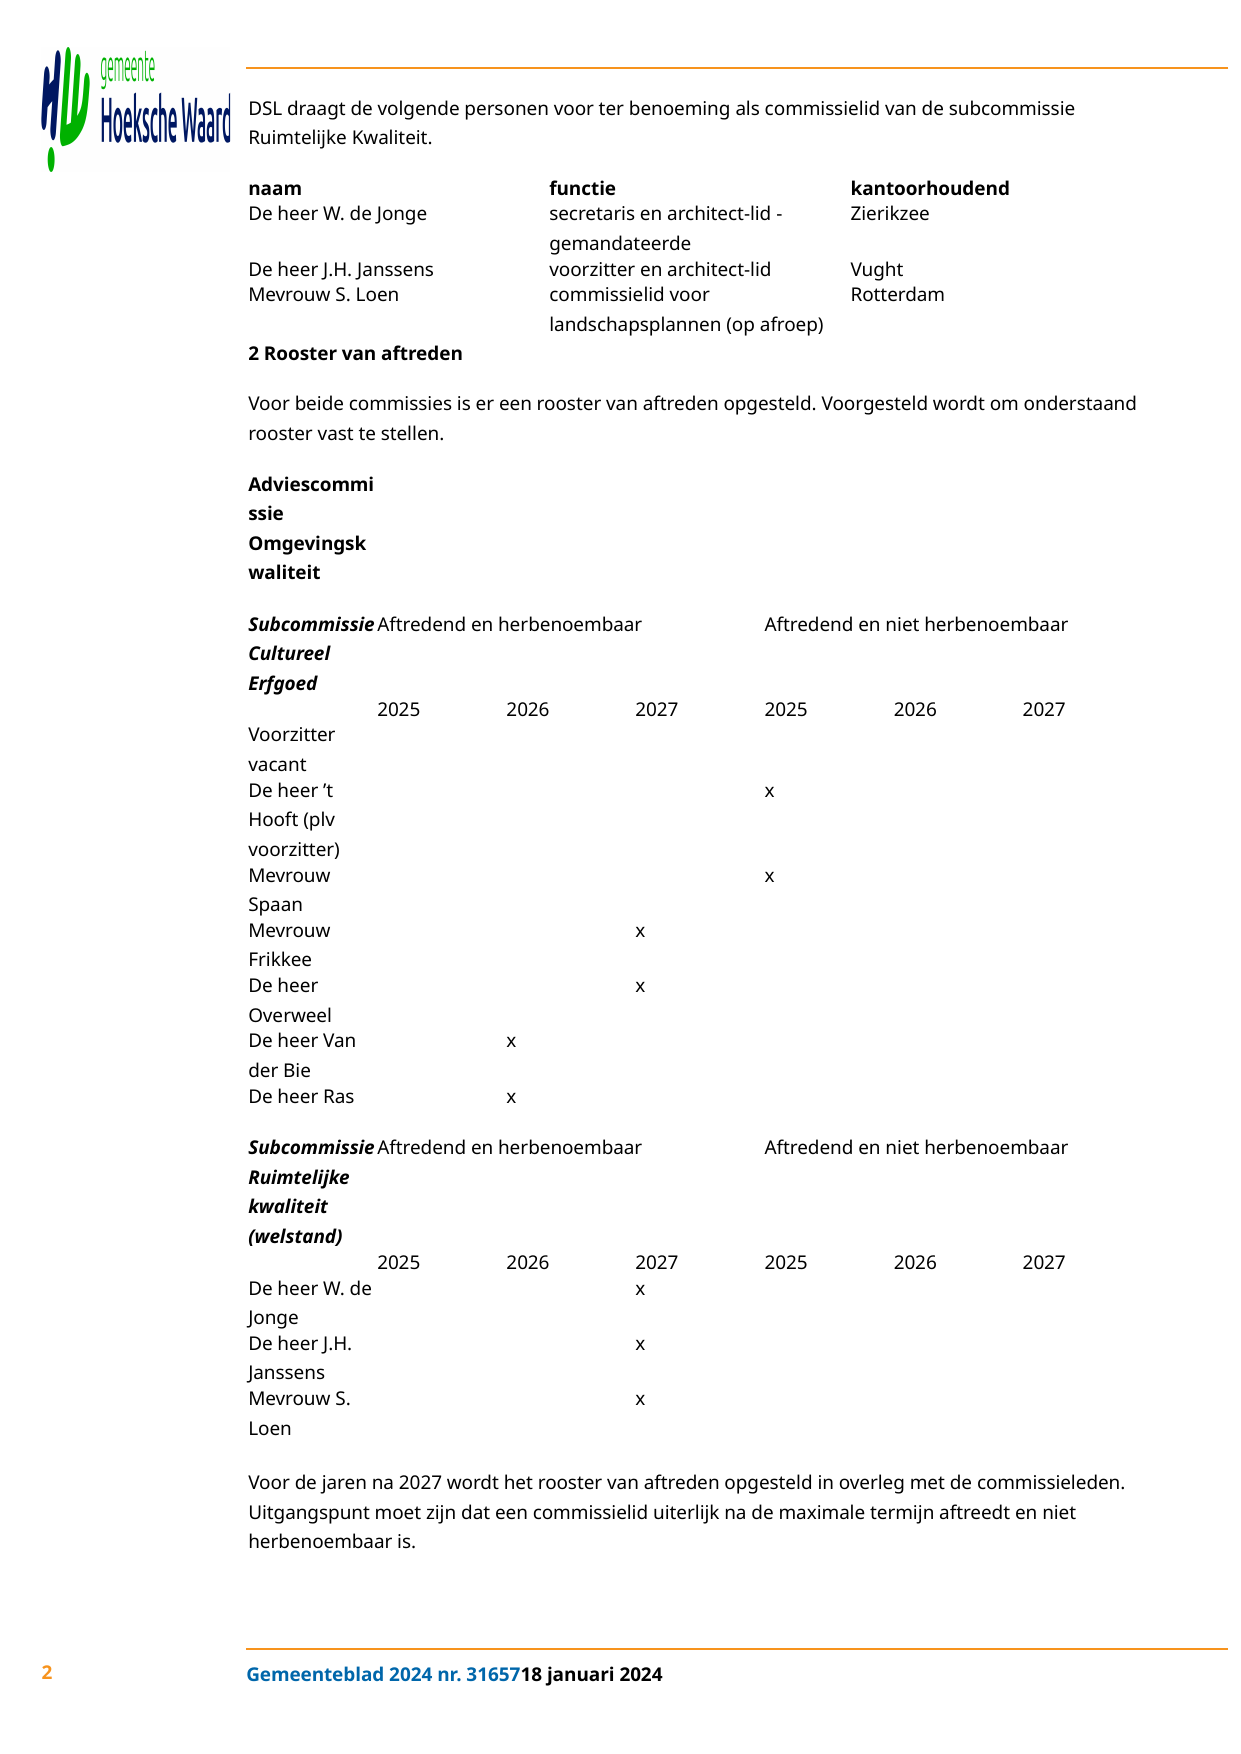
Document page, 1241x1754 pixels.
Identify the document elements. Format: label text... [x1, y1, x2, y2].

table_cell Mevrouw S. Loen [248, 282, 549, 337]
table_cell De heer Van der Bie [248, 1028, 377, 1083]
table_cell x [506, 1083, 635, 1109]
table_cell [764, 1109, 1152, 1134]
table_cell x [635, 1275, 764, 1330]
table_cell [894, 1275, 1022, 1330]
table_cell [506, 1330, 635, 1385]
table_header naam [248, 175, 549, 201]
table_cell [248, 1109, 377, 1134]
table_cell [635, 722, 764, 777]
table_cell [506, 1275, 635, 1330]
table_cell [377, 722, 506, 777]
table_cell [764, 1028, 893, 1083]
table_cell [635, 1028, 764, 1083]
table_cell 2025 [764, 696, 893, 722]
table_cell [377, 1083, 506, 1109]
table_cell [1023, 1330, 1152, 1385]
table_cell [764, 917, 893, 972]
table_cell [1023, 1028, 1152, 1083]
table_cell [635, 777, 764, 862]
table_cell [635, 1083, 764, 1109]
table_cell x [635, 973, 764, 1028]
table_cell 2026 [894, 1249, 1022, 1275]
table_cell [1023, 777, 1152, 862]
table_cell [894, 777, 1022, 862]
table_cell De heer J.H. Janssens [248, 256, 549, 282]
text Voor de jaren na 2027 wordt het rooster van aftreden opgesteld in overleg met de commissieleden. Uitgangspunt moet zijn dat een commissielid uiterlijk na de maximale termijn aftreedt en niet herbenoembaar is. [248, 1469, 1152, 1554]
table_cell [377, 917, 506, 972]
table_cell 2027 [1023, 696, 1152, 722]
table_cell 2026 [506, 1249, 635, 1275]
table_cell [635, 862, 764, 917]
table_cell Mevrouw S. Loen [248, 1385, 377, 1441]
table_cell [894, 862, 1022, 917]
table_cell voorzitter en architect-lid [549, 256, 850, 282]
table_cell De heer J.H. Janssens [248, 1330, 377, 1385]
table_cell [506, 777, 635, 862]
table_header functie [549, 175, 850, 201]
table_cell [248, 585, 377, 611]
table_cell [1023, 1083, 1152, 1109]
table_cell Aftredend en herbenoembaar [377, 611, 764, 696]
table_cell [377, 973, 506, 1028]
table_cell Subcommissie Cultureel Erfgoed [248, 611, 377, 696]
table_cell De heer Ras [248, 1083, 377, 1109]
table_cell [377, 1028, 506, 1083]
table_cell [764, 1385, 893, 1441]
table_cell 2027 [635, 1249, 764, 1275]
table_cell [1023, 1275, 1152, 1330]
table_cell Aftredend en herbenoembaar [377, 1135, 764, 1249]
table_cell [764, 585, 1152, 611]
table_cell [1023, 1385, 1152, 1441]
table_header [377, 471, 764, 585]
text Voor beide commissies is er een rooster van aftreden opgesteld. Voorgesteld wordt om onderstaand rooster vast te stellen. [248, 391, 1152, 446]
table_cell [894, 917, 1022, 972]
table_cell [248, 1249, 377, 1275]
table_cell 2025 [764, 1249, 893, 1275]
table_cell [764, 722, 893, 777]
table_header kantoorhoudend [850, 175, 1152, 201]
table_cell [506, 722, 635, 777]
table_cell 2027 [1023, 1249, 1152, 1275]
table_cell 2027 [635, 696, 764, 722]
table_cell [894, 1083, 1022, 1109]
table_cell Subcommissie Ruimtelijke kwaliteit (welstand) [248, 1135, 377, 1249]
table_cell [377, 862, 506, 917]
table_cell De heer W. de Jonge [248, 201, 549, 256]
table_cell x [635, 917, 764, 972]
table_cell 2025 [377, 1249, 506, 1275]
table_cell De heer W. de Jonge [248, 1275, 377, 1330]
table_cell [506, 917, 635, 972]
text 2 Rooster van aftreden [248, 340, 1152, 366]
table_cell [377, 1385, 506, 1441]
table_cell x [635, 1330, 764, 1385]
table_cell [764, 973, 893, 1028]
table_cell [248, 696, 377, 722]
table_cell x [764, 862, 893, 917]
table_cell [248, 1441, 377, 1466]
table_cell Vught [850, 256, 1152, 282]
table_cell [1023, 862, 1152, 917]
table_cell [764, 1330, 893, 1385]
table_cell Mevrouw Frikkee [248, 917, 377, 972]
table_cell x [635, 1385, 764, 1441]
table_cell secretaris en architect-lid - gemandateerde [549, 201, 850, 256]
table_cell 2026 [894, 696, 1022, 722]
table_cell [894, 722, 1022, 777]
table_cell [506, 862, 635, 917]
table_cell [377, 585, 764, 611]
table_cell Zierikzee [850, 201, 1152, 256]
table_cell Mevrouw Spaan [248, 862, 377, 917]
table_cell De heer ’t Hooft (plv voorzitter) [248, 777, 377, 862]
table_cell 2025 [377, 696, 506, 722]
table_cell [377, 1330, 506, 1385]
table_cell commissielid voor landschapsplannen (op afroep) [549, 282, 850, 337]
table_cell [894, 1385, 1022, 1441]
table_cell Rotterdam [850, 282, 1152, 337]
table_cell [764, 1275, 893, 1330]
table_cell [764, 1441, 1152, 1466]
text DSL draagt de volgende personen voor ter benoeming als commissielid van de subcommissie Ruimtelijke Kwaliteit. [248, 95, 1152, 150]
table_cell x [764, 777, 893, 862]
table_header Adviescommissie Omgevingskwaliteit [248, 471, 377, 585]
table_cell 2026 [506, 696, 635, 722]
table_cell [506, 1385, 635, 1441]
table_cell x [506, 1028, 635, 1083]
table_cell [377, 1109, 764, 1134]
picture [41, 47, 231, 172]
table_cell [506, 973, 635, 1028]
table_cell De heer Overweel [248, 973, 377, 1028]
table_cell Aftredend en niet herbenoembaar [764, 611, 1152, 696]
table_cell [377, 1441, 764, 1466]
table_cell Aftredend en niet herbenoembaar [764, 1135, 1152, 1249]
table_cell [1023, 722, 1152, 777]
table_cell [894, 973, 1022, 1028]
table_cell [894, 1028, 1022, 1083]
table_cell Voorzitter vacant [248, 722, 377, 777]
table_cell [377, 777, 506, 862]
table_cell [1023, 917, 1152, 972]
table_cell [894, 1330, 1022, 1385]
table_cell [764, 1083, 893, 1109]
table_cell [377, 1275, 506, 1330]
table_header [764, 471, 1152, 585]
table_cell [1023, 973, 1152, 1028]
